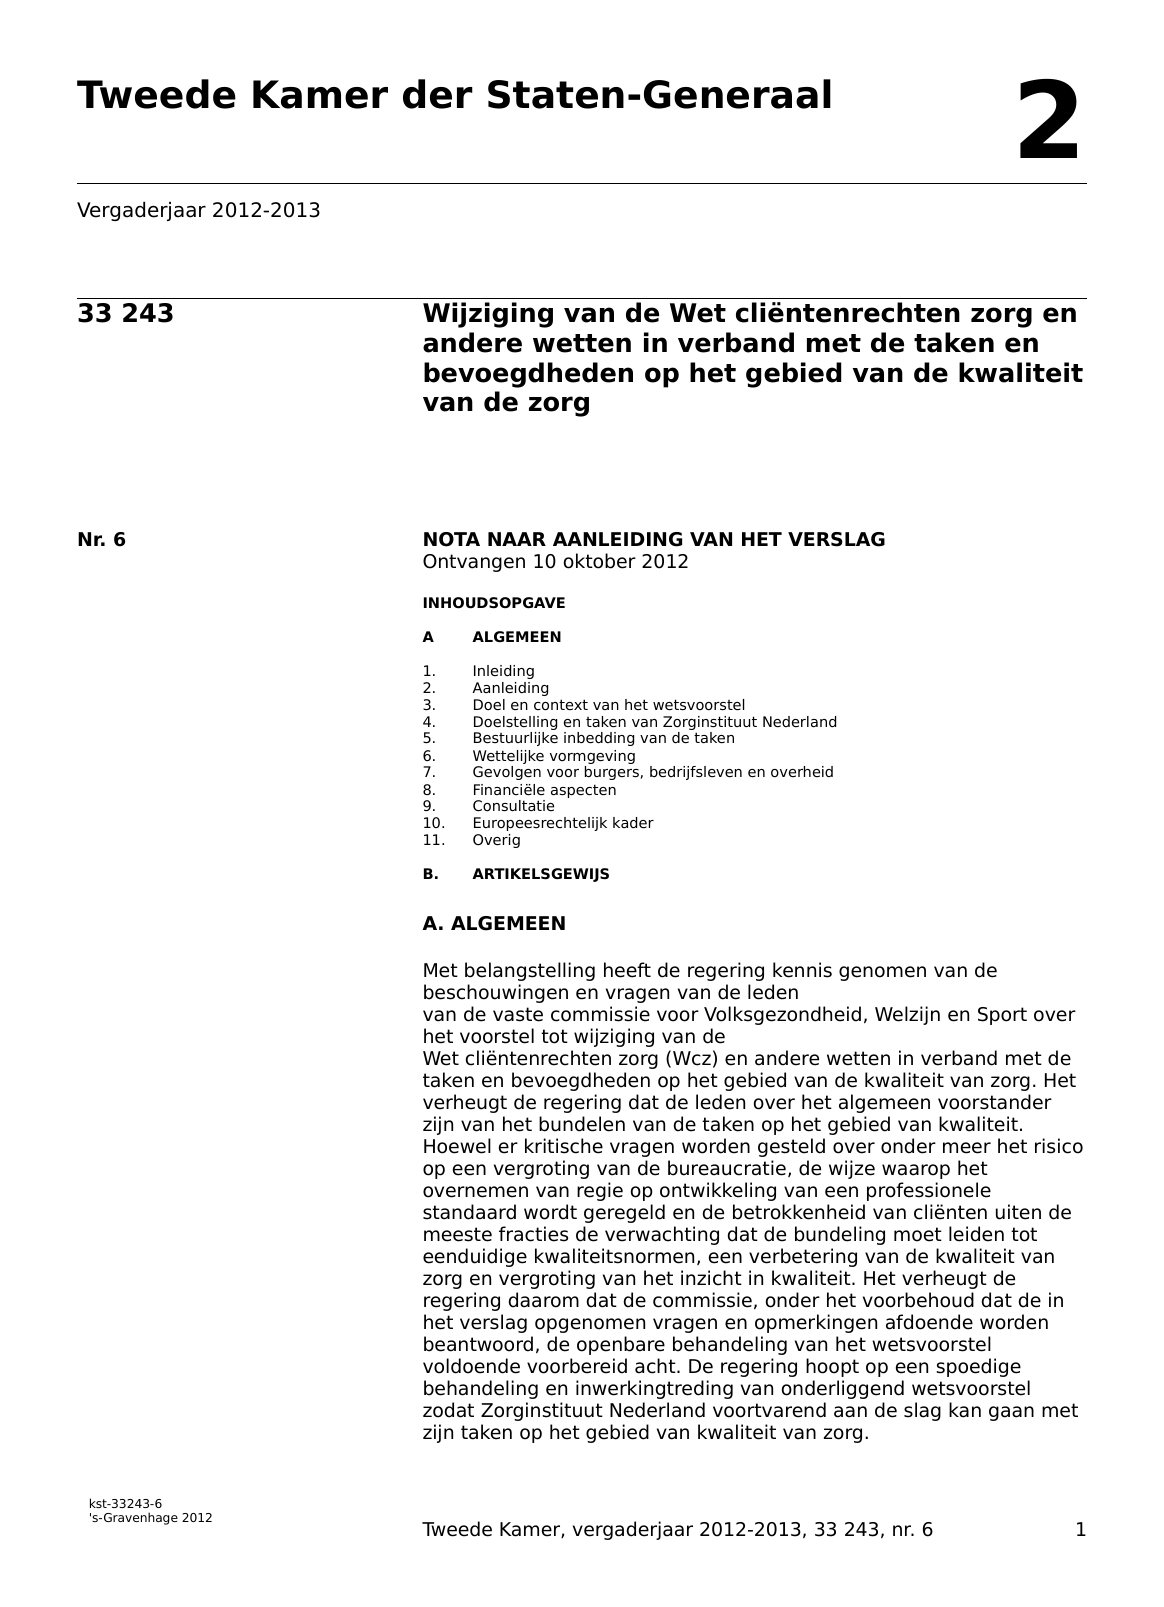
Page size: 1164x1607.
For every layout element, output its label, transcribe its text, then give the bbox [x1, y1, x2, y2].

text Ontvangen 10 oktober 2012 [422, 551, 1087, 573]
table_cell Wettelijke vormgeving [467, 748, 1087, 764]
table_header INHOUDSOPGAVE [422, 595, 1087, 612]
text Met belangstelling heeft de regering kennis genomen van de beschouwingen en vragen van de leden [422, 960, 1087, 1004]
subtitle A. ALGEMEEN [422, 913, 1087, 935]
table_cell [422, 612, 1087, 628]
table_cell Europeesrechtelijk kader [467, 815, 1087, 832]
table_cell Consultatie [467, 798, 1087, 815]
table_cell 9. [422, 798, 467, 815]
table_cell 7. [422, 764, 467, 781]
table_header Tweede Kamer der Staten-Generaal [77, 59, 886, 183]
subtitle Nr. 6 NOTA NAAR AANLEIDING VAN HET VERSLAG [77, 529, 1087, 551]
table_cell 8. [422, 781, 467, 798]
table_cell 11. [422, 832, 467, 849]
table_cell Vergaderjaar 2012-2013 [77, 184, 1087, 298]
table_cell Overig [467, 832, 1087, 849]
table_cell ALGEMEEN [467, 629, 1087, 646]
table_cell Inleiding [467, 663, 1087, 679]
table_cell B. [422, 866, 467, 883]
table_cell 2. [422, 680, 467, 696]
table_cell [467, 849, 1087, 866]
table_cell 5. [422, 730, 467, 747]
table_cell 10. [422, 815, 467, 832]
table_cell [422, 849, 467, 866]
table_cell Doelstelling en taken van Zorginstituut Nederland [467, 714, 1087, 730]
table_cell Gevolgen voor burgers, bedrijfsleven en overheid [467, 764, 1087, 781]
table_cell 1. [422, 663, 467, 679]
table_cell 4. [422, 714, 467, 730]
text 's-Gravenhage 2012 [88, 1511, 323, 1525]
table_cell 3. [422, 696, 467, 713]
table_cell A [422, 629, 467, 646]
table_cell [422, 646, 467, 662]
text Wet cliëntenrechten zorg (Wcz) en andere wetten in verband met de taken en bevoegdheden op het gebied van de kwaliteit van zorg. Het verheugt de regering dat de leden over het algemeen voorstander zijn van het bundelen van de taken op het gebied van kwaliteit. Hoewel er kritische vragen worden gesteld over onder meer het risico op een vergroting van de bureaucratie, de wijze waarop het overnemen van regie op ontwikkeling van een professionele standaard wordt geregeld en de betrokkenheid van cliënten uiten de meeste fracties de verwachting dat de bundeling moet leiden tot eenduidige kwaliteitsnormen, een verbetering van de kwaliteit van zorg en vergroting van het inzicht in kwaliteit. Het verheugt de regering daarom dat de commissie, onder het voorbehoud dat de in het verslag opgenomen vragen en opmerkingen afdoende worden beantwoord, de openbare behandeling van het wetsvoorstel voldoende voorbereid acht. De regering hoopt op een spoedige behandeling en inwerkingtreding van onderliggend wetsvoorstel zodat Zorginstituut Nederland voortvarend aan de slag kan gaan met zijn taken op het gebied van kwaliteit van zorg. [422, 1048, 1087, 1444]
table_header 2 [886, 59, 1087, 183]
table_cell Aanleiding [467, 680, 1087, 696]
table_cell Bestuurlijke inbedding van de taken [467, 730, 1087, 747]
subtitle 33 243 Wijziging van de Wet cliëntenrechten zorg en andere wetten in verband met de taken en bevoegdheden op het gebied van de kwaliteit van de zorg [77, 299, 1087, 418]
table_cell 6. [422, 748, 467, 764]
text kst-33243-6 [88, 1497, 323, 1511]
table_cell Doel en context van het wetsvoorstel [467, 696, 1087, 713]
text van de vaste commissie voor Volksgezondheid, Welzijn en Sport over het voorstel tot wijziging van de [422, 1004, 1087, 1048]
table_cell Financiële aspecten [467, 781, 1087, 798]
table_cell [467, 646, 1087, 662]
table_cell ARTIKELSGEWIJS [467, 866, 1087, 883]
